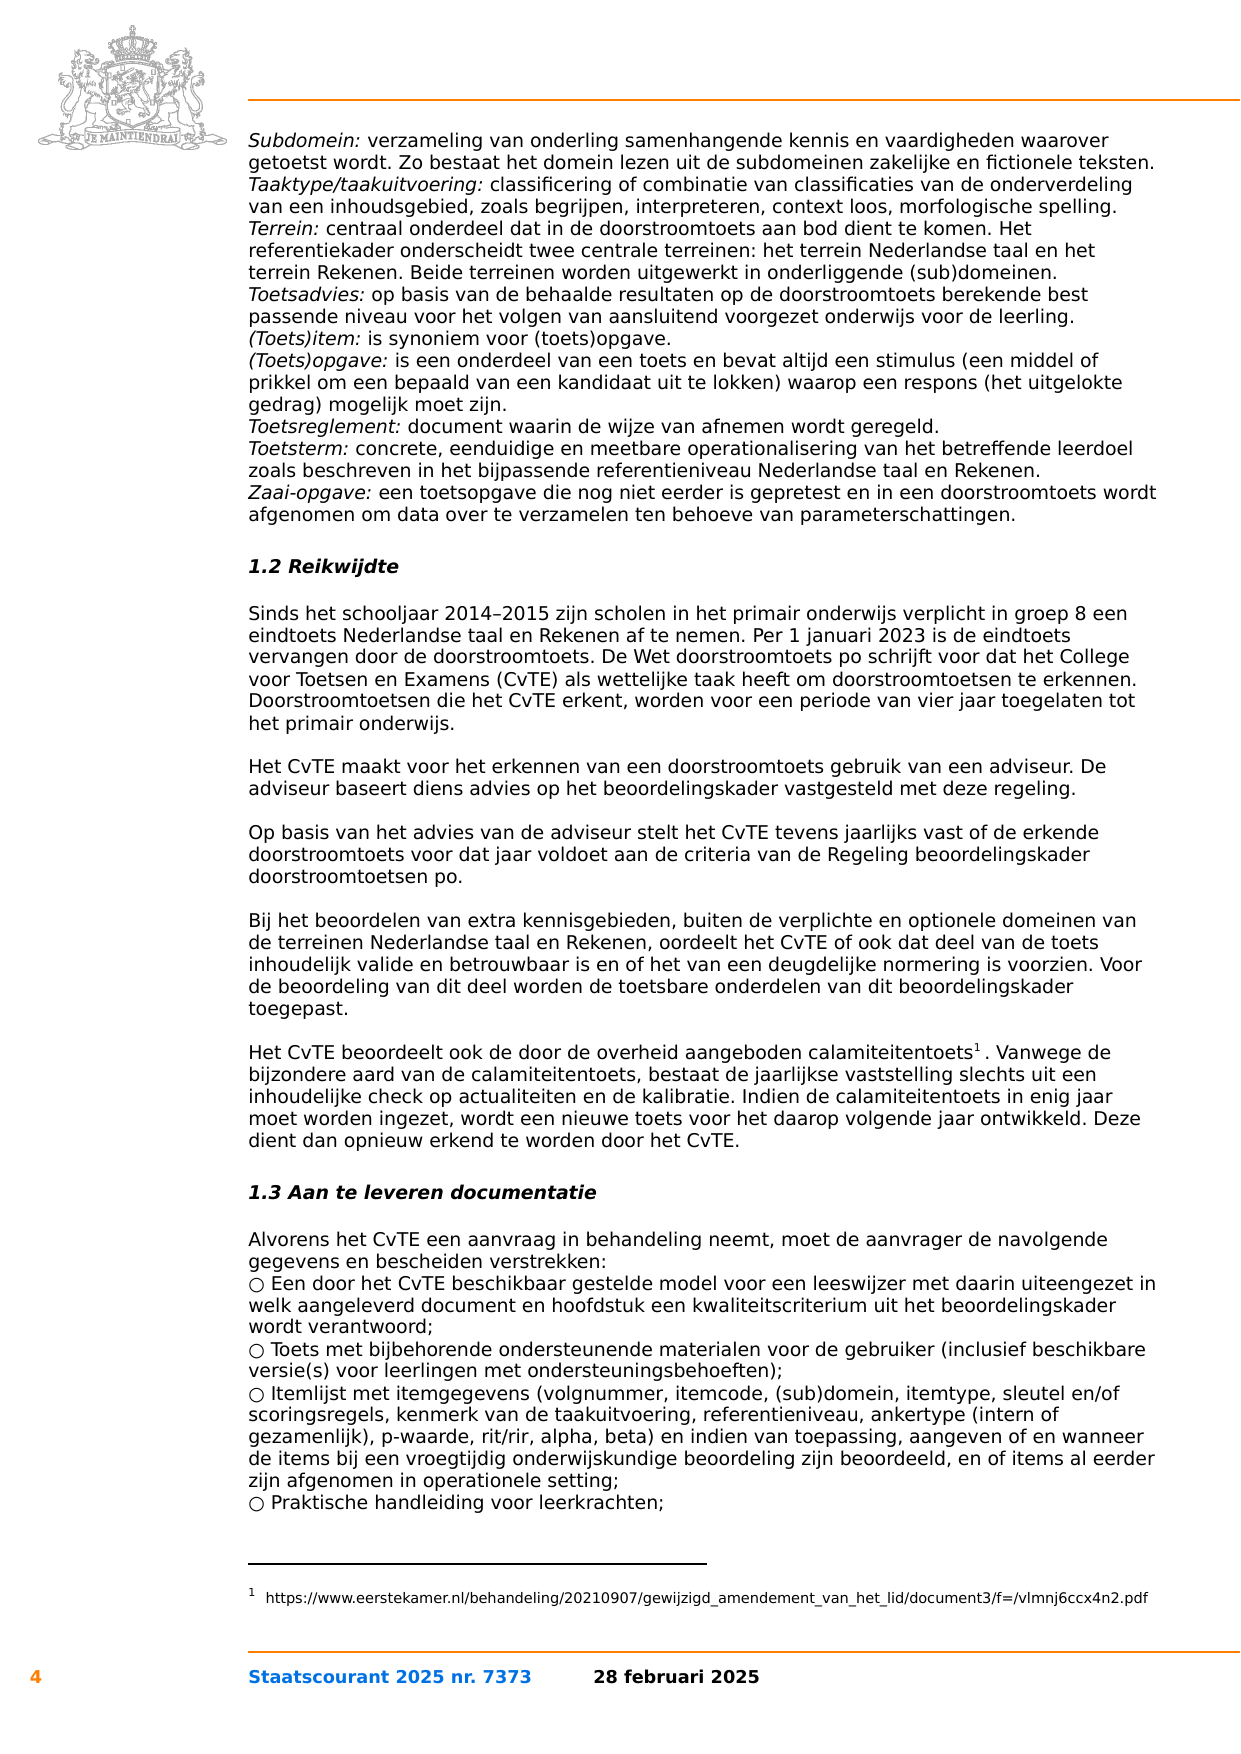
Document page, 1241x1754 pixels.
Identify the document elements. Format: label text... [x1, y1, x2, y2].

text Bij het beoordelen van extra kennisgebieden, buiten de verplichte en optionele domeinen van de terreinen Nederlandse taal en Rekenen, oordeelt het CvTE of ook dat deel van de toets inhoudelijk valide en betrouwbaar is en of het van een deugdelijke normering is voorzien. Voor de beoordeling van dit deel worden de toetsbare onderdelen van dit beoordelingskader toegepast. [248, 910, 1163, 1020]
text Terrein: centraal onderdeel dat in de doorstroomtoets aan bod dient te komen. Het referentiekader onderscheidt twee centrale terreinen: het terrein Nederlandse taal en het terrein Rekenen. Beide terreinen worden uitgewerkt in onderliggende (sub)domeinen. [248, 218, 1163, 284]
subtitle 1.2 Reikwijdte [248, 556, 1163, 577]
text Zaai-opgave: een toetsopgave die nog niet eerder is gepretest en in een doorstroomtoets wordt afgenomen om data over te verzamelen ten behoeve van parameterschattingen. [248, 482, 1163, 526]
text Toetsterm: concrete, eenduidige en meetbare operationalisering van het betreffende leerdoel zoals beschreven in het bijpassende referentieniveau Nederlandse taal en Rekenen. [248, 438, 1163, 482]
text Subdomein: verzameling van onderling samenhangende kennis en vaardigheden waarover getoetst wordt. Zo bestaat het domein lezen uit de subdomeinen zakelijke en fictionele teksten. [248, 130, 1163, 174]
text Toetsreglement: document waarin de wijze van afnemen wordt geregeld. [248, 416, 1163, 438]
text Toetsadvies: op basis van de behaalde resultaten op de doorstroomtoets berekende best passende niveau voor het volgen van aansluitend voorgezet onderwijs voor de leerling. [248, 284, 1163, 328]
text Taaktype/taakuitvoering: classificering of combinatie van classificaties van de onderverdeling van een inhoudsgebied, zoals begrijpen, interpreteren, context loos, morfologische spelling. [248, 174, 1163, 218]
text https://www.eerstekamer.nl/behandeling/20210907/gewijzigd_amendement_van_het_lid/document3/f=/vlmnj6ccx4n2.pdf [248, 1586, 1163, 1608]
text Sinds het schooljaar 2014–2015 zijn scholen in het primair onderwijs verplicht in groep 8 een eindtoets Nederlandse taal en Rekenen af te nemen. Per 1 januari 2023 is de eindtoets vervangen door de doorstroomtoets. De Wet doorstroomtoets po schrijft voor dat het College voor Toetsen en Examens (CvTE) als wettelijke taak heeft om doorstroomtoetsen te erkennen. Doorstroomtoetsen die het CvTE erkent, worden voor een periode van vier jaar toegelaten tot het primair onderwijs. [248, 602, 1163, 734]
picture [38, 25, 227, 150]
text ○ Een door het CvTE beschikbaar gestelde model voor een leeswijzer met daarin uiteengezet in welk aangeleverd document en hoofdstuk een kwaliteitscriterium uit het beoordelingskader wordt verantwoord; [248, 1272, 1163, 1338]
text (Toets)opgave: is een onderdeel van een toets en bevat altijd een stimulus (een middel of prikkel om een bepaald van een kandidaat uit te lokken) waarop een respons (het uitgelokte gedrag) mogelijk moet zijn. [248, 350, 1163, 416]
text ○ Praktische handleiding voor leerkrachten; [248, 1492, 1163, 1514]
text ○ Itemlijst met itemgegevens (volgnummer, itemcode, (sub)domein, itemtype, sleutel en/of scoringsregels, kenmerk van de taakuitvoering, referentieniveau, ankertype (intern of gezamenlijk), p-waarde, rit/rir, alpha, beta) en indien van toepassing, aangeven of en wanneer de items bij een vroegtijdig onderwijskundige beoordeling zijn beoordeeld, en of items al eerder zijn afgenomen in operationele setting; [248, 1382, 1163, 1492]
subtitle 1.3 Aan te leveren documentatie [248, 1182, 1163, 1203]
text Alvorens het CvTE een aanvraag in behandeling neemt, moet de aanvrager de navolgende gegevens en bescheiden verstrekken: [248, 1228, 1163, 1272]
text (Toets)item: is synoniem voor (toets)opgave. [248, 328, 1163, 350]
text ○ Toets met bijbehorende ondersteunende materialen voor de gebruiker (inclusief beschikbare versie(s) voor leerlingen met ondersteuningsbehoeften); [248, 1338, 1163, 1382]
text Op basis van het advies van de adviseur stelt het CvTE tevens jaarlijks vast of de erkende doorstroomtoets voor dat jaar voldoet aan de criteria van de Regeling beoordelingskader doorstroomtoetsen po. [248, 822, 1163, 888]
text Het CvTE beoordeelt ook de door de overheid aangeboden calamiteitentoets. Vanwege de bijzondere aard van de calamiteitentoets, bestaat de jaarlijkse vaststelling slechts uit een inhoudelijke check op actualiteiten en de kalibratie. Indien de calamiteitentoets in enig jaar moet worden ingezet, wordt een nieuwe toets voor het daarop volgende jaar ontwikkeld. Deze dient dan opnieuw erkend te worden door het CvTE. [248, 1042, 1163, 1152]
text Het CvTE maakt voor het erkennen van een doorstroomtoets gebruik van een adviseur. De adviseur baseert diens advies op het beoordelingskader vastgesteld met deze regeling. [248, 756, 1163, 800]
